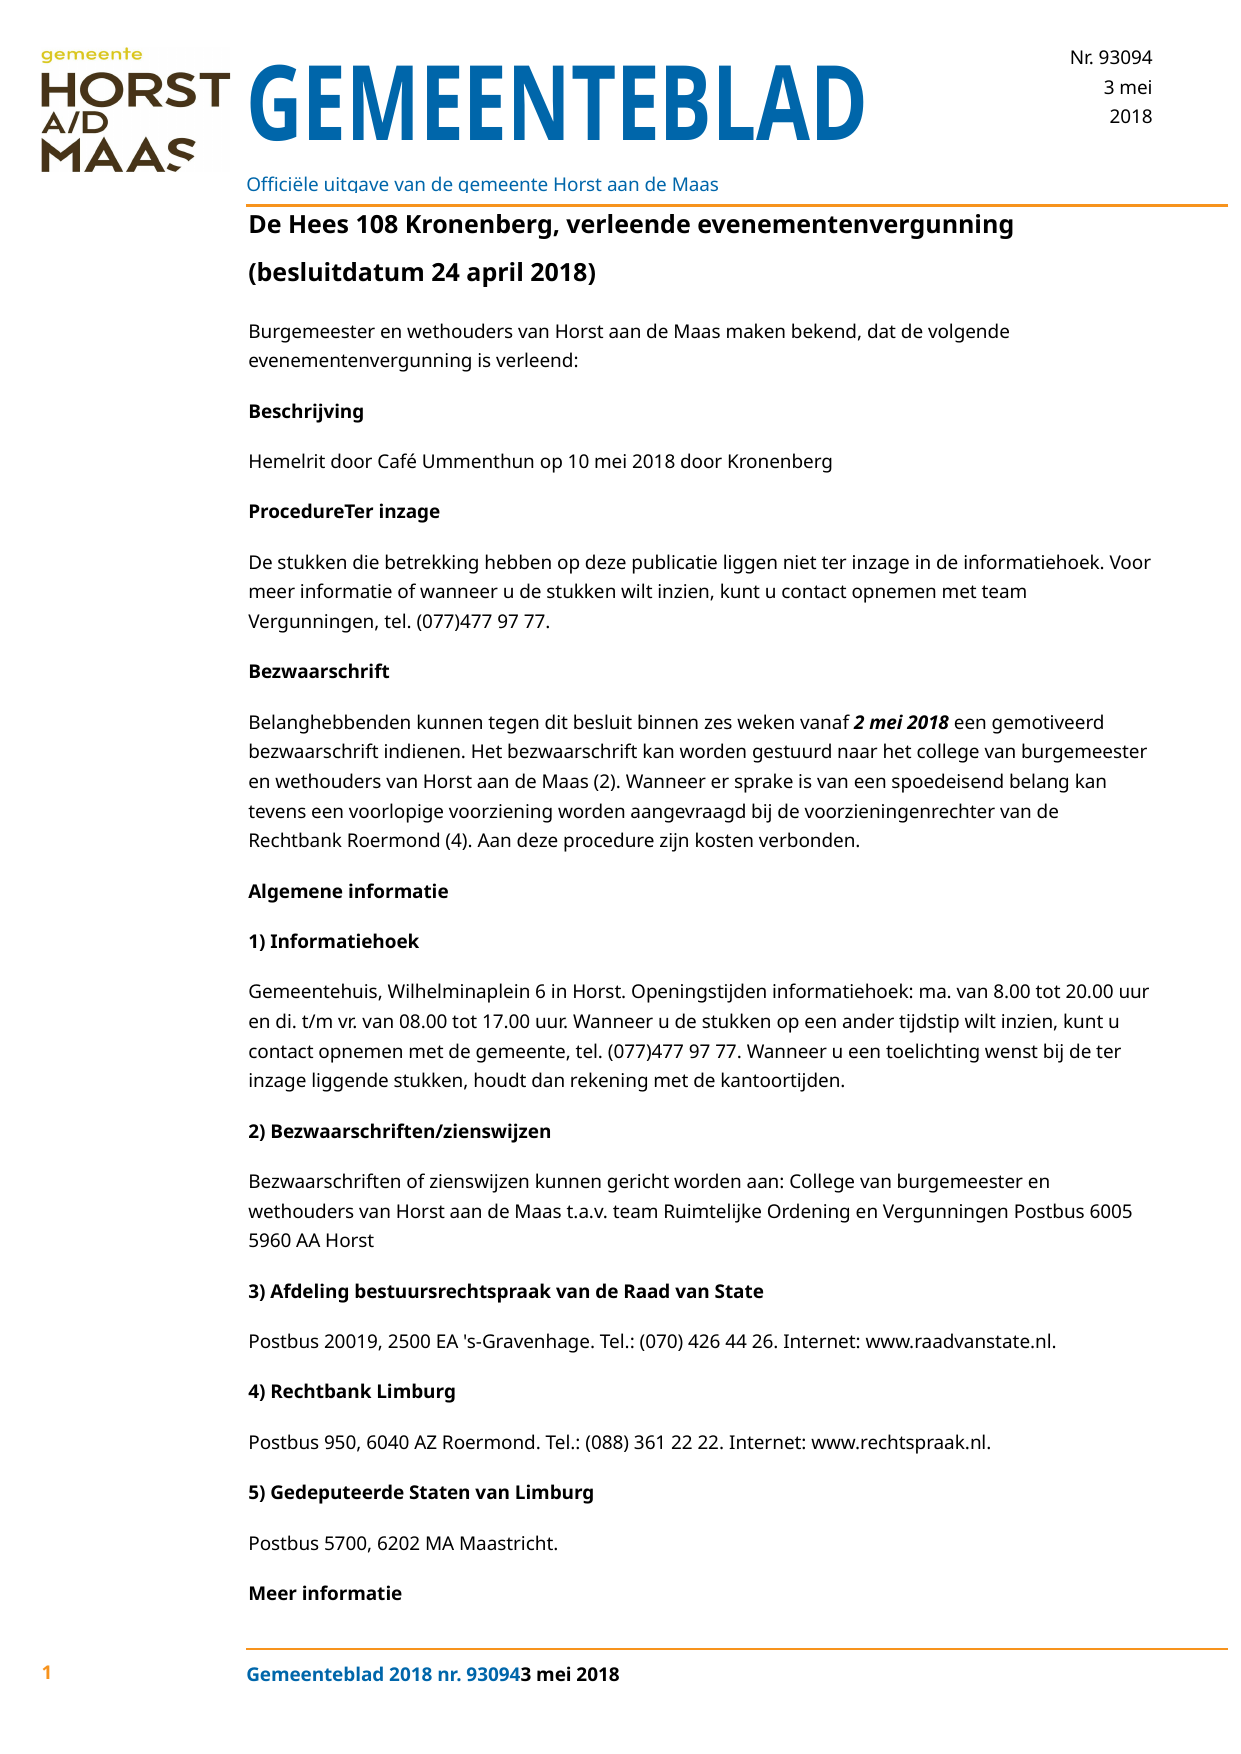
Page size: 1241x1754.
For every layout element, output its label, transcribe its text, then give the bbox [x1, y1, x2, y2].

text Beschrijving [248, 398, 1152, 424]
text Burgemeester en wethouders van Horst aan de Maas maken bekend, dat de volgende evenementenvergunning is verleend: [248, 318, 1152, 373]
text Postbus 20019, 2500 EA 's-Gravenhage. Tel.: (070) 426 44 26. Internet: www.raadvanstate.nl. [248, 1328, 1152, 1354]
text Bezwaarschriften of zienswijzen kunnen gericht worden aan: College van burgemeester en wethouders van Horst aan de Maas t.a.v. team Ruimtelijke Ordening en Vergunningen Postbus 6005 5960 AA Horst [248, 1168, 1152, 1253]
text 2) Bezwaarschriften/zienswijzen [248, 1118, 1152, 1144]
text Algemene informatie [248, 878, 1152, 904]
text 5) Gedeputeerde Staten van Limburg [248, 1479, 1152, 1505]
text Postbus 5700, 6202 MA Maastricht. [248, 1530, 1152, 1556]
text Postbus 950, 6040 AZ Roermond. Tel.: (088) 361 22 22. Internet: www.rechtspraak.nl. [248, 1429, 1152, 1455]
text Belanghebbenden kunnen tegen dit besluit binnen zes weken vanaf 2 mei 2018 een gemotiveerd bezwaarschrift indienen. Het bezwaarschrift kan worden gestuurd naar het college van burgemeester en wethouders van Horst aan de Maas (2). Wanneer er sprake is van een spoedeisend belang kan tevens een voorlopige voorziening worden aangevraagd bij de voorzieningenrechter van de Rechtbank Roermond (4). Aan deze procedure zijn kosten verbonden. [248, 709, 1152, 853]
text Meer informatie [248, 1580, 1152, 1606]
text Gemeentehuis, Wilhelminaplein 6 in Horst. Openingstijden informatiehoek: ma. van 8.00 tot 20.00 uur en di. t/m vr. van 08.00 tot 17.00 uur. Wanneer u de stukken op een ander tijdstip wilt inzien, kunt u contact opnemen met de gemeente, tel. (077)477 97 77. Wanneer u een toelichting wenst bij de ter inzage liggende stukken, houdt dan rekening met de kantoortijden. [248, 979, 1152, 1093]
text 4) Rechtbank Limburg [248, 1379, 1152, 1404]
text Hemelrit door Café Ummenthun op 10 mei 2018 door Kronenberg [248, 448, 1152, 474]
text 3) Afdeling bestuursrechtspraak van de Raad van State [248, 1278, 1152, 1304]
picture [41, 47, 231, 172]
text De stukken die betrekking hebben op deze publicatie liggen niet ter inzage in de informatiehoek. Voor meer informatie of wanneer u de stukken wilt inzien, kunt u contact opnemen met team Vergunningen, tel. (077)477 97 77. [248, 549, 1152, 634]
text ProcedureTer inzage [248, 499, 1152, 524]
text Bezwaarschrift [248, 659, 1152, 684]
text De Hees 108 Kronenberg, verleende evenementenvergunning (besluitdatum 24 april 2018) [248, 207, 1152, 288]
text 1) Informatiehoek [248, 928, 1152, 954]
